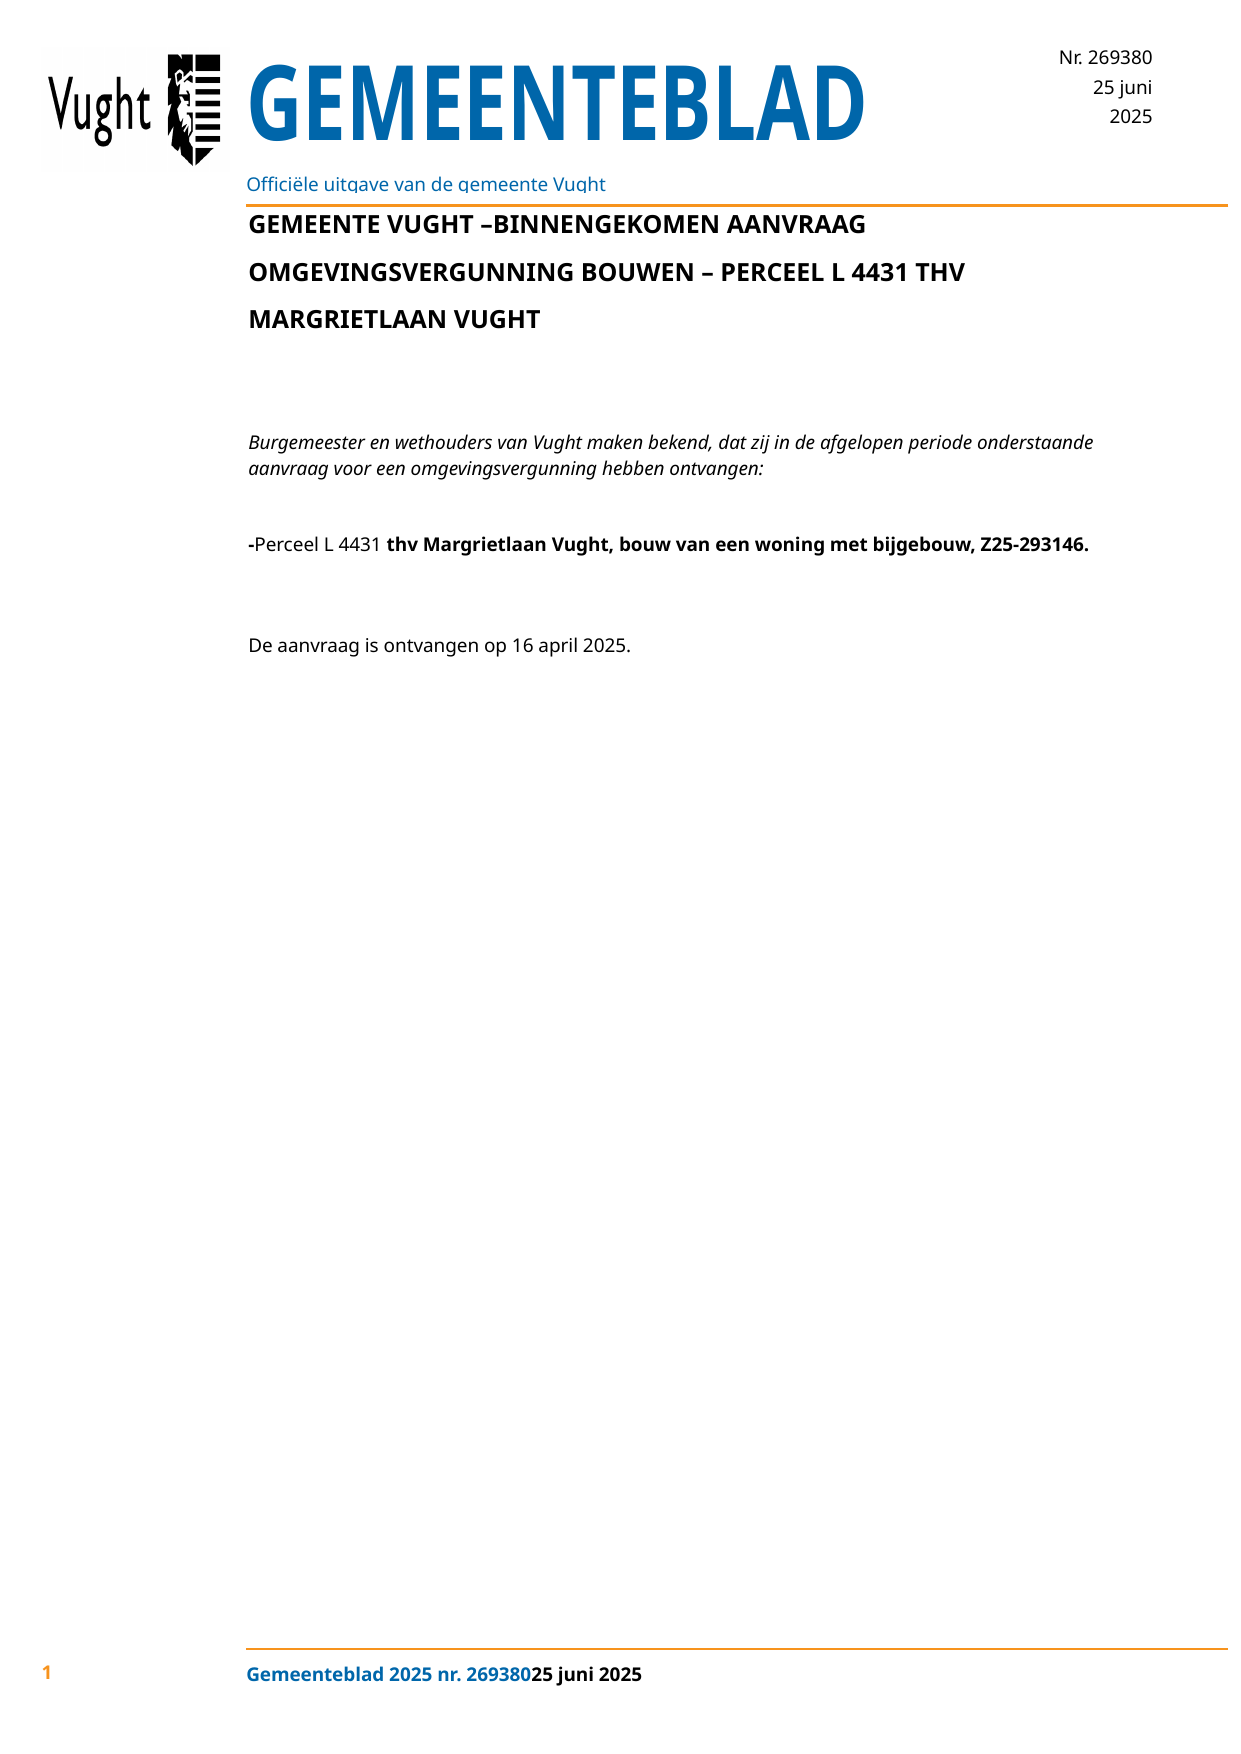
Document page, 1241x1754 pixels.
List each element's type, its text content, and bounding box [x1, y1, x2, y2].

text GEMEENTE VUGHT –BINNENGEKOMEN AANVRAAG OMGEVINGSVERGUNNING BOUWEN – PERCEEL L 4431 THV MARGRIETLAAN VUGHT [248, 207, 1152, 336]
text Burgemeester en wethouders van Vught maken bekend, dat zij in de afgelopen periode onderstaande aanvraag voor een omgevingsvergunning hebben ontvangen: [248, 429, 1152, 481]
picture [41, 47, 231, 172]
text De aanvraag is ontvangen op 16 april 2025. [248, 632, 1152, 658]
text -Perceel L 4431 thv Margrietlaan Vught, bouw van een woning met bijgebouw, Z25-293146. [248, 531, 1152, 557]
